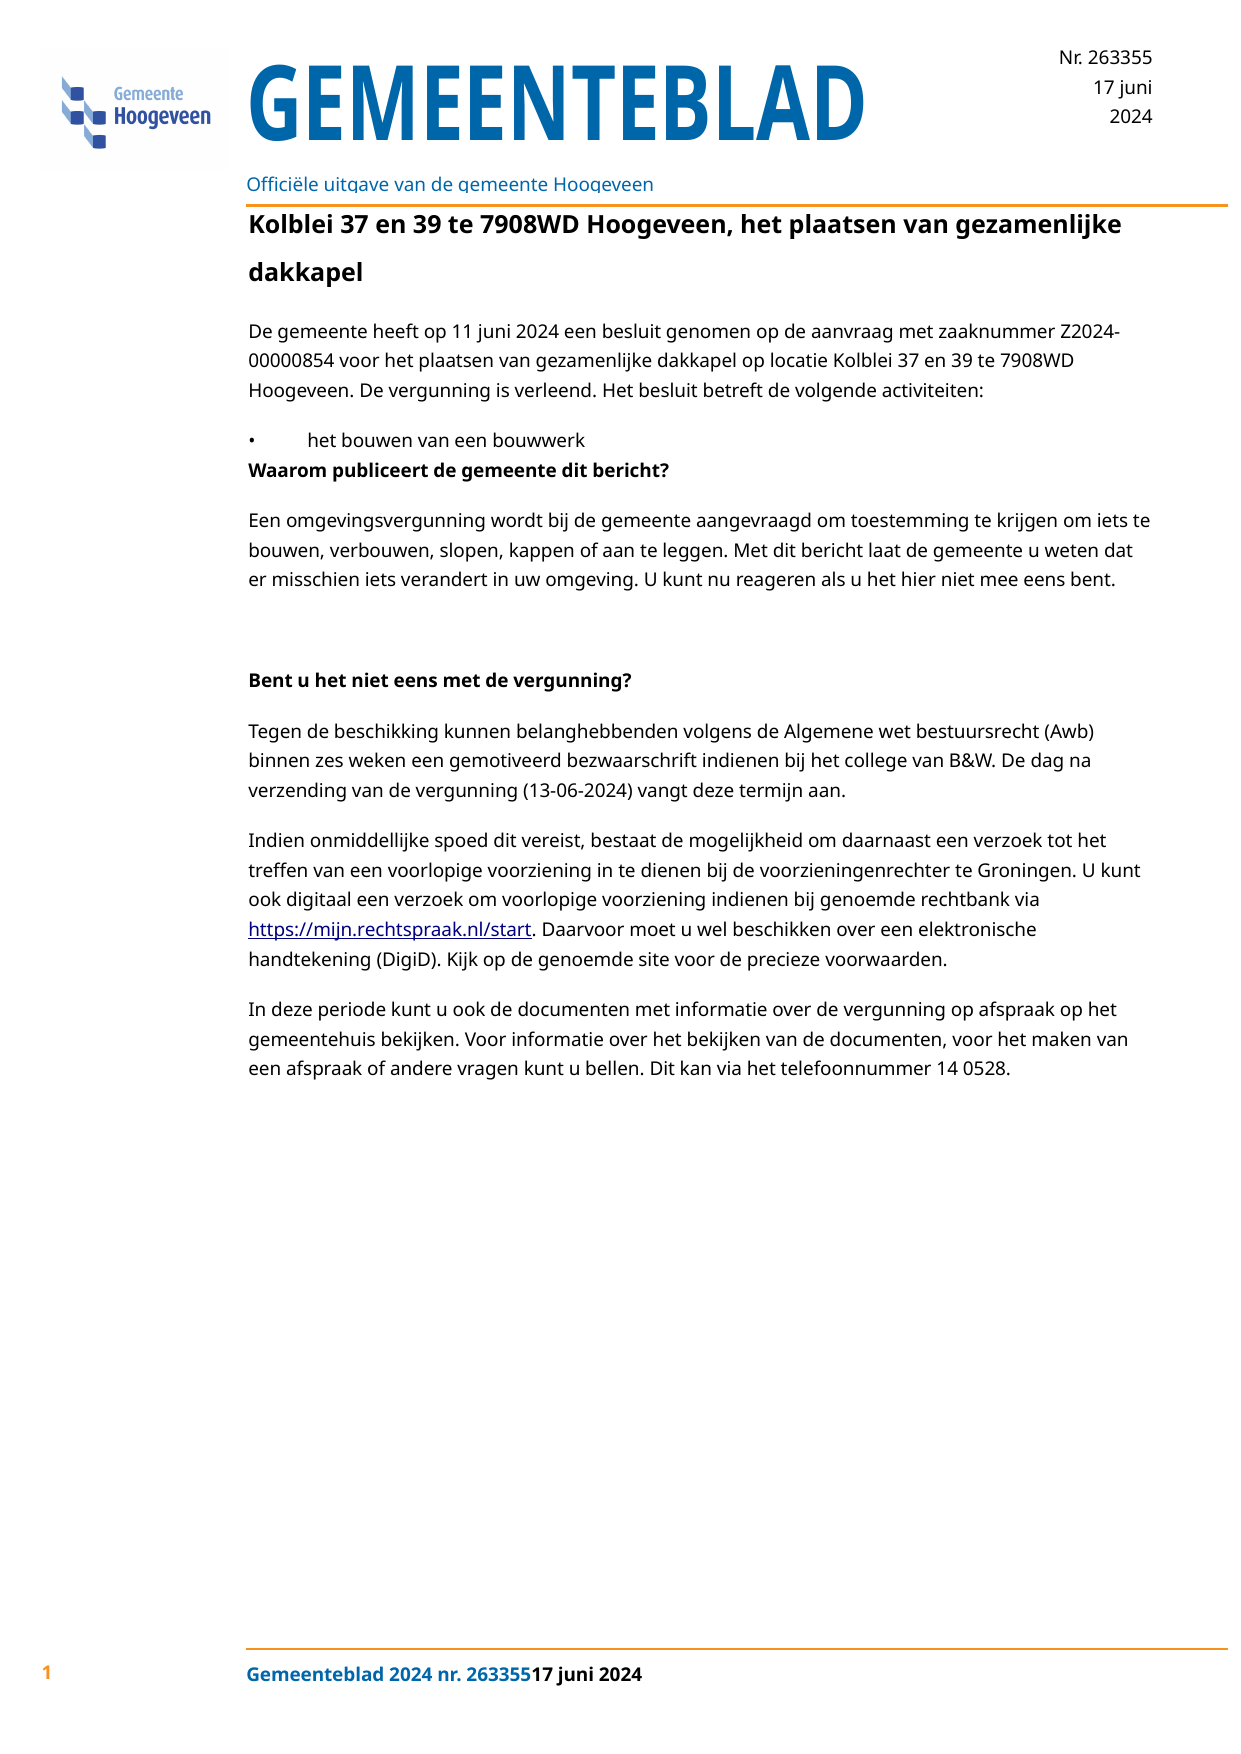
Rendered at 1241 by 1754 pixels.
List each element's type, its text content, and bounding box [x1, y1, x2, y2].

text Tegen de beschikking kunnen belanghebbenden volgens de Algemene wet bestuursrecht (Awb) binnen zes weken een gemotiveerd bezwaarschrift indienen bij het college van B&W. De dag na verzending van de vergunning (13-06-2024) vangt deze termijn aan. [248, 718, 1152, 803]
text De gemeente heeft op 11 juni 2024 een besluit genomen op de aanvraag met zaaknummer Z2024-00000854 voor het plaatsen van gezamenlijke dakkapel op locatie Kolblei 37 en 39 te 7908WD Hoogeveen. De vergunning is verleend. Het besluit betreft de volgende activiteiten: [248, 318, 1152, 403]
text In deze periode kunt u ook de documenten met informatie over de vergunning op afspraak op het gemeentehuis bekijken. Voor informatie over het bekijken van de documenten, voor het maken van een afspraak of andere vragen kunt u bellen. Dit kan via het telefoonnummer 14 0528. [248, 996, 1152, 1081]
text Een omgevingsvergunning wordt bij de gemeente aangevraagd om toestemming te krijgen om iets te bouwen, verbouwen, slopen, kappen of aan te leggen. Met dit bericht laat de gemeente u weten dat er misschien iets verandert in uw omgeving. U kunt nu reageren als u het hier niet mee eens bent. [248, 507, 1152, 592]
picture [41, 47, 231, 172]
text Waarom publiceert de gemeente dit bericht? [248, 457, 1152, 483]
text Kolblei 37 en 39 te 7908WD Hoogeveen, het plaatsen van gezamenlijke dakkapel [248, 207, 1152, 288]
text Indien onmiddellijke spoed dit vereist, bestaat de mogelijkheid om daarnaast een verzoek tot het treffen van een voorlopige voorziening in te dienen bij de voorzieningenrechter te Groningen. U kunt ook digitaal een verzoek om voorlopige voorziening indienen bij genoemde rechtbank via https://mijn.rechtspraak.nl/start. Daarvoor moet u wel beschikken over een elektronische handtekening (DigiD). Kijk op de genoemde site voor de precieze voorwaarden. [248, 827, 1152, 972]
list het bouwen van een bouwwerk [248, 427, 1152, 453]
text Bent u het niet eens met de vergunning? [248, 667, 1152, 693]
